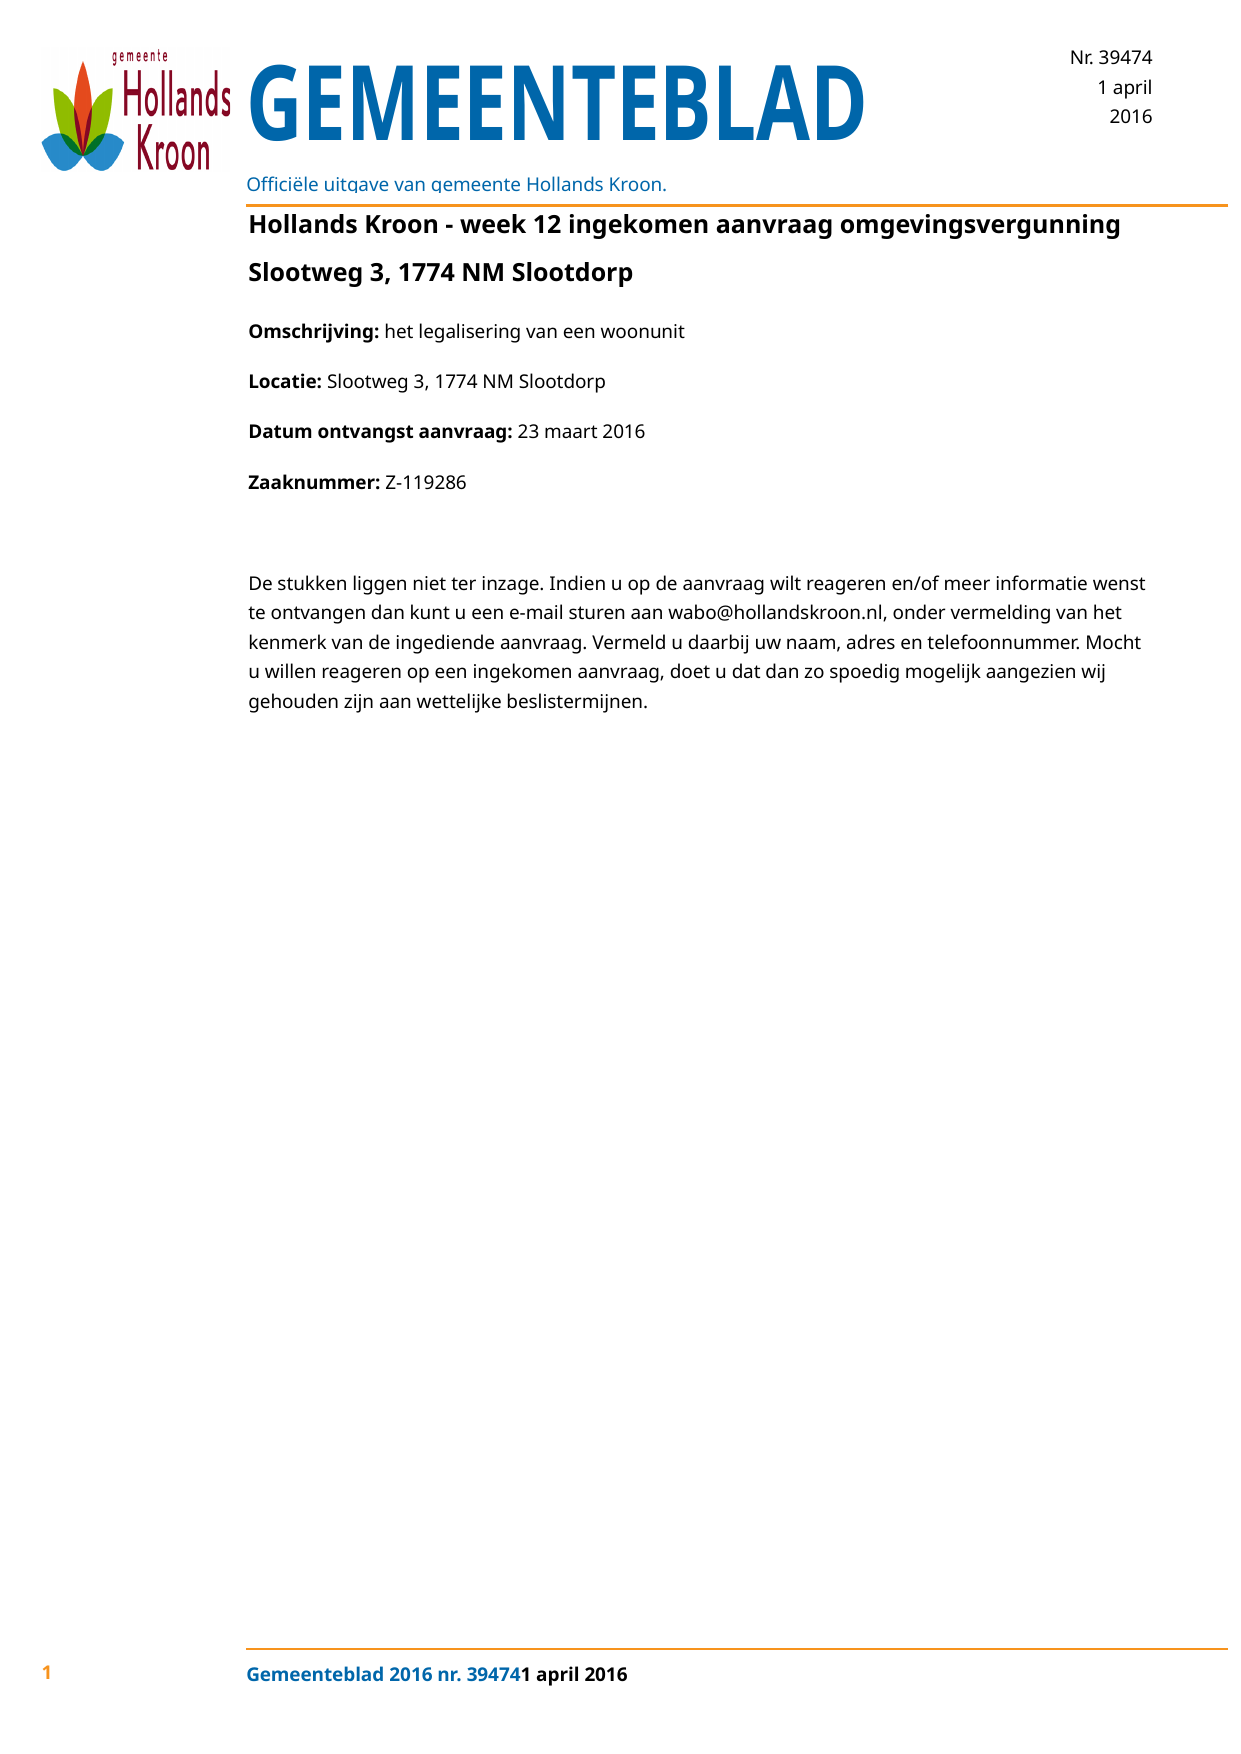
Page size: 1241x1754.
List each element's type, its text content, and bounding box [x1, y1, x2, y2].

text Datum ontvangst aanvraag: 23 maart 2016 [248, 419, 1152, 444]
text Omschrijving: het legalisering van een woonunit [248, 318, 1152, 344]
text De stukken liggen niet ter inzage. Indien u op de aanvraag wilt reageren en/of meer informatie wenst te ontvangen dan kunt u een e-mail sturen aan wabo@hollandskroon.nl, onder vermelding van het kenmerk van de ingediende aanvraag. Vermeld u daarbij uw naam, adres en telefoonnummer. Mocht u willen reageren op een ingekomen aanvraag, doet u dat dan zo spoedig mogelijk aangezien wij gehouden zijn aan wettelijke beslistermijnen. [248, 570, 1152, 714]
text Hollands Kroon - week 12 ingekomen aanvraag omgevingsvergunning Slootweg 3, 1774 NM Slootdorp [248, 207, 1152, 288]
text Zaaknummer: Z-119286 [248, 469, 1152, 495]
picture [41, 47, 231, 172]
text Locatie: Slootweg 3, 1774 NM Slootdorp [248, 368, 1152, 394]
